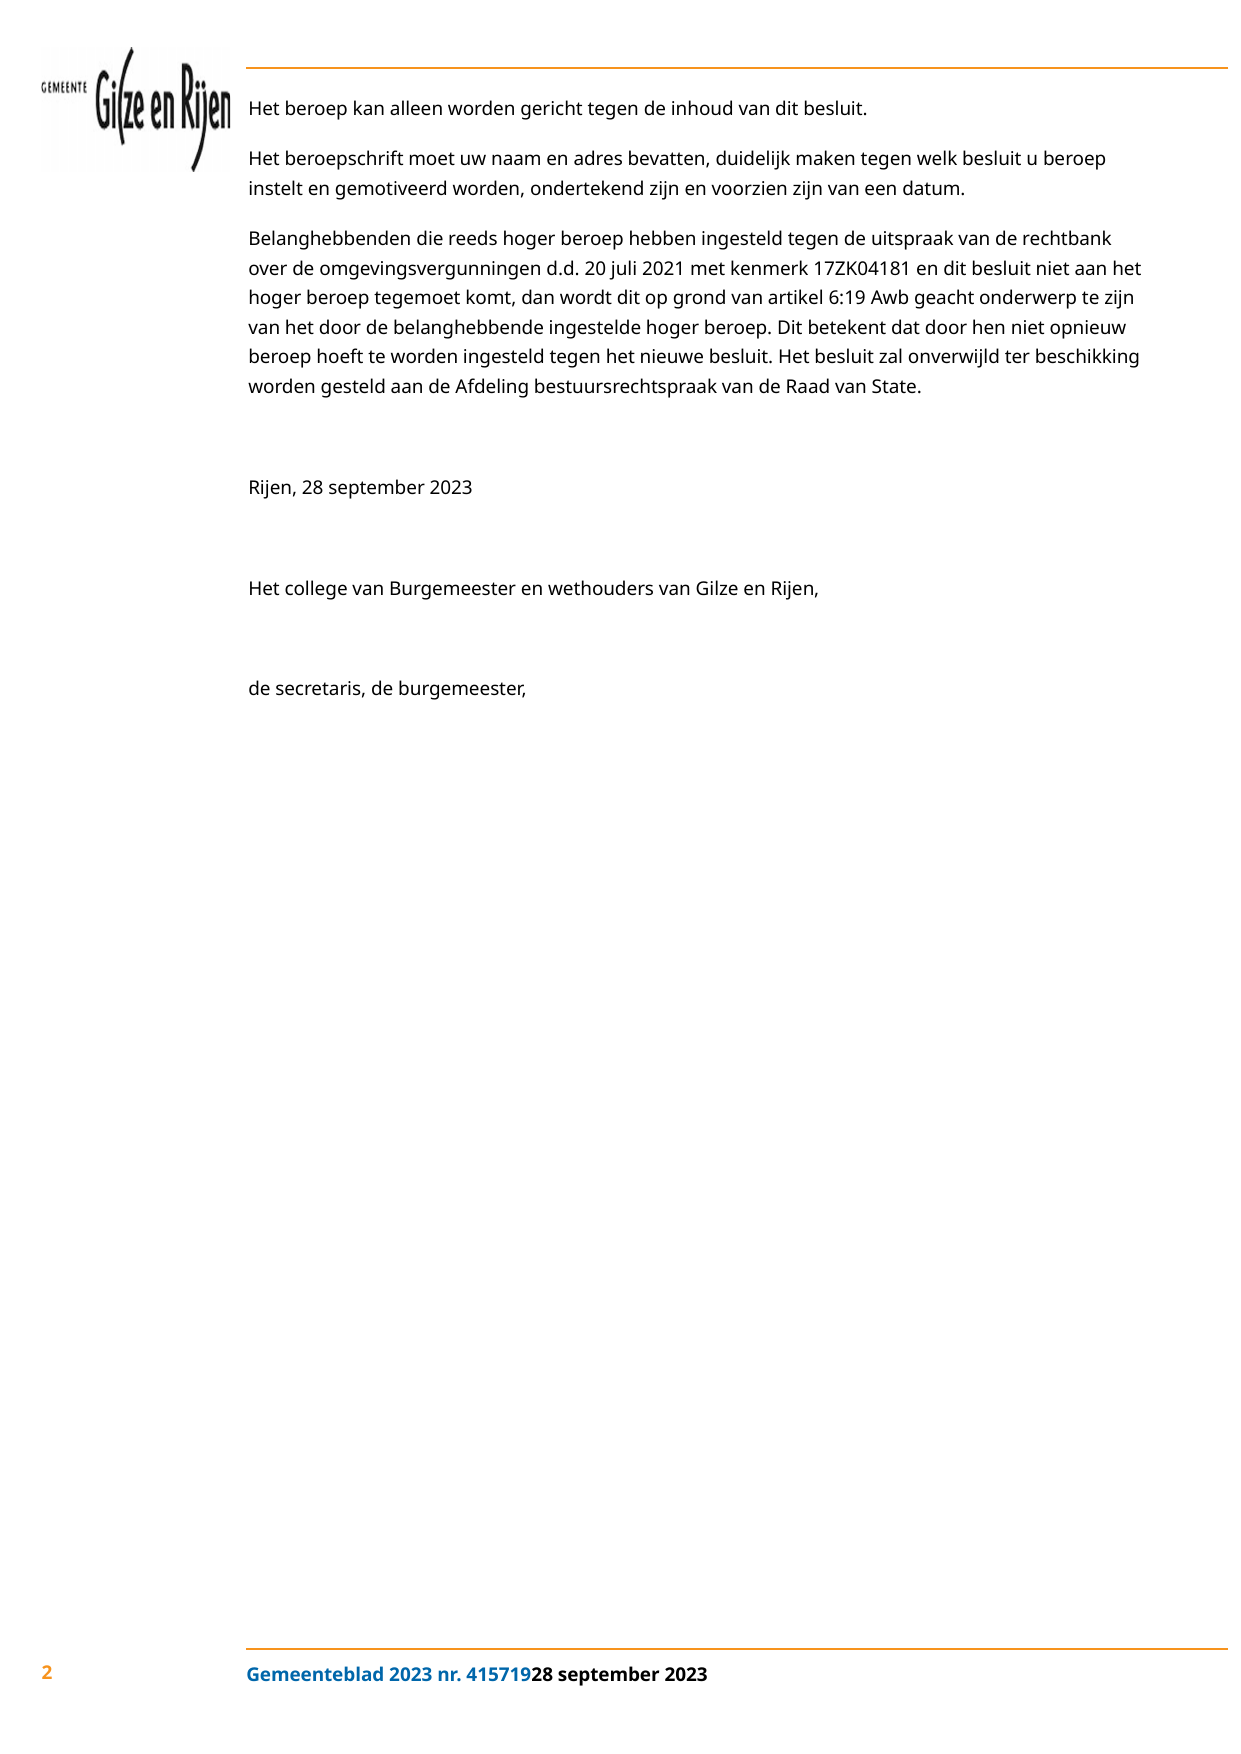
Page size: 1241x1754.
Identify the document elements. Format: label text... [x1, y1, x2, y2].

text de secretaris, de burgemeester, [248, 676, 1152, 701]
text Het beroepschrift moet uw naam en adres bevatten, duidelijk maken tegen welk besluit u beroep instelt en gemotiveerd worden, ondertekend zijn en voorzien zijn van een datum. [248, 145, 1152, 201]
text Het college van Burgemeester en wethouders van Gilze en Rijen, [248, 575, 1152, 601]
picture [41, 47, 231, 172]
text Het beroep kan alleen worden gericht tegen de inhoud van dit besluit. [248, 95, 1152, 121]
text Rijen, 28 september 2023 [248, 474, 1152, 500]
text Belanghebbenden die reeds hoger beroep hebben ingesteld tegen de uitspraak van de rechtbank over de omgevingsvergunningen d.d. 20 juli 2021 met kenmerk 17ZK04181 en dit besluit niet aan het hoger beroep tegemoet komt, dan wordt dit op grond van artikel 6:19 Awb geacht onderwerp te zijn van het door de belanghebbende ingestelde hoger beroep. Dit betekent dat door hen niet opnieuw beroep hoeft te worden ingesteld tegen het nieuwe besluit. Het besluit zal onverwijld ter beschikking worden gesteld aan de Afdeling bestuursrechtspraak van de Raad van State. [248, 225, 1152, 399]
